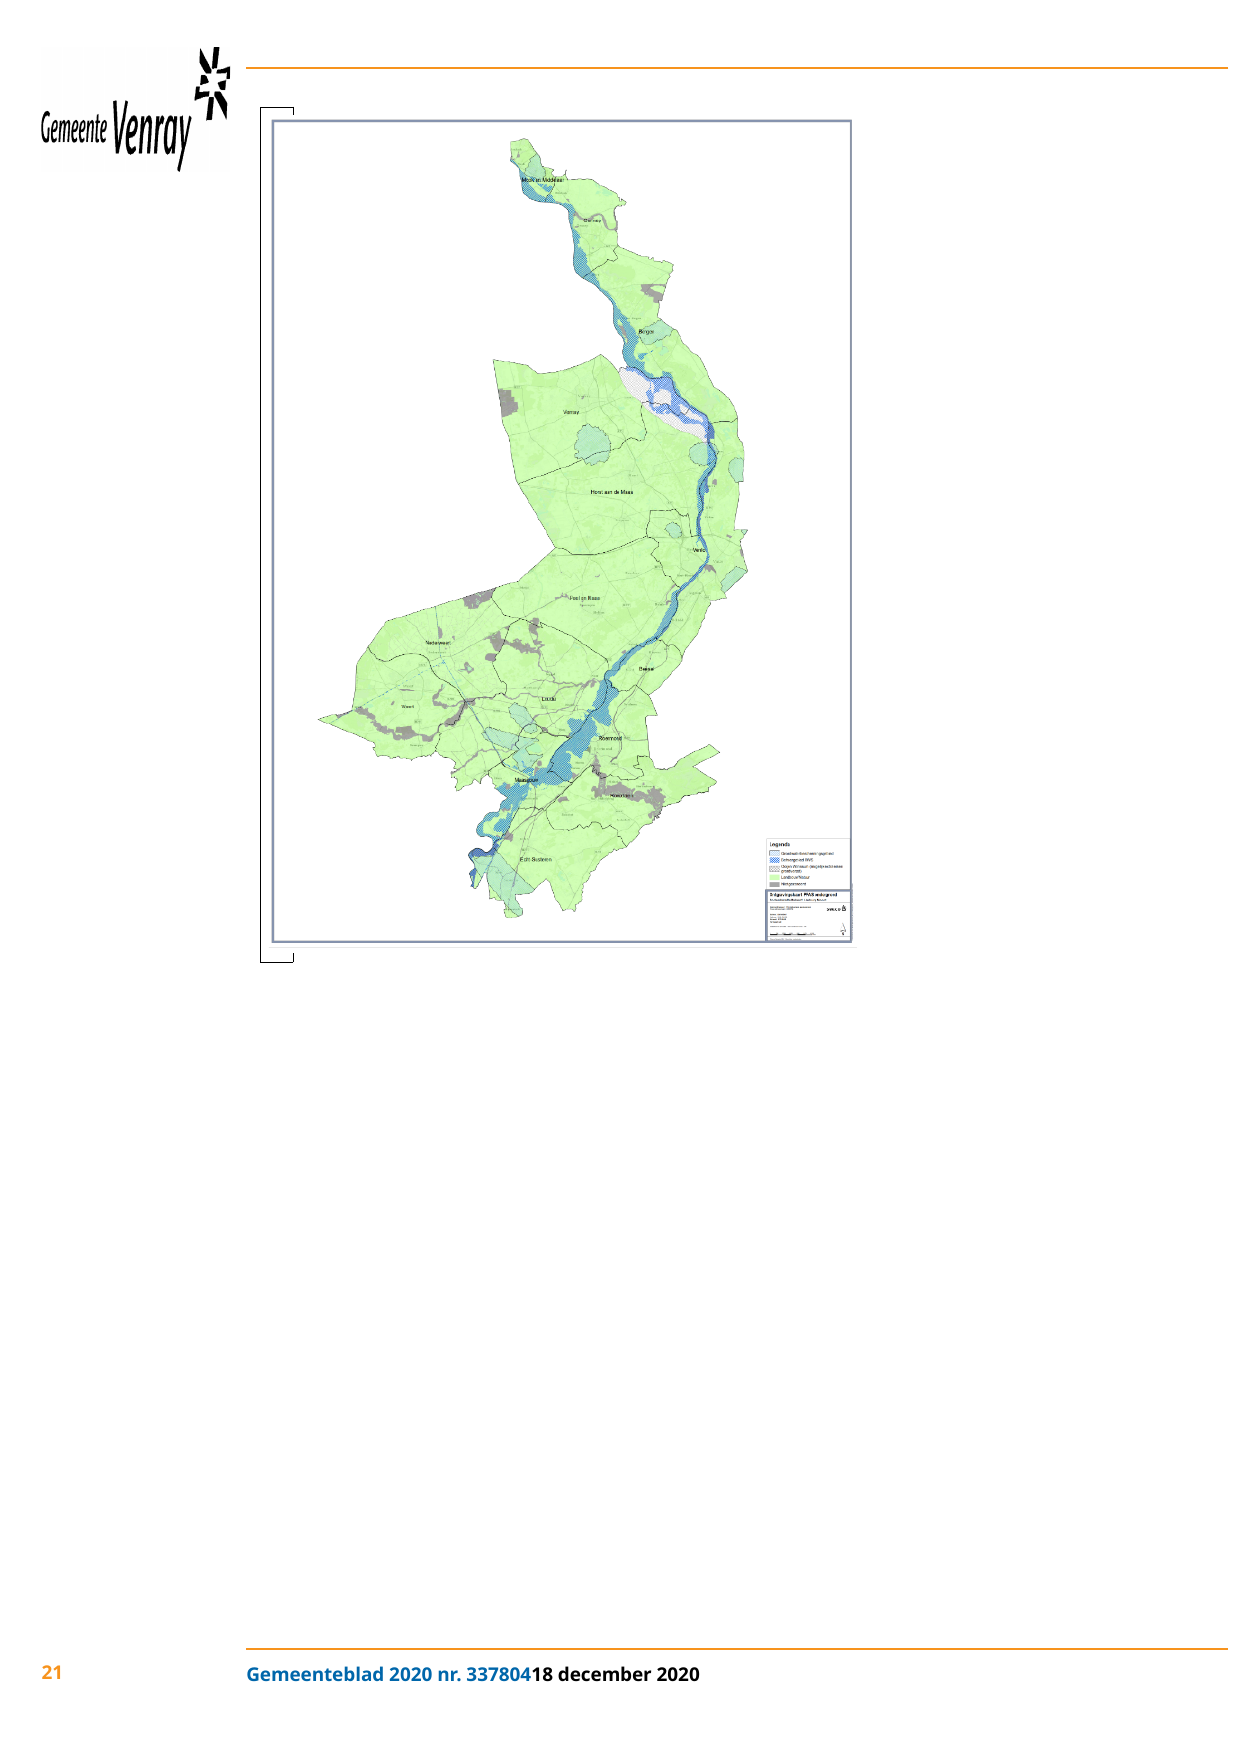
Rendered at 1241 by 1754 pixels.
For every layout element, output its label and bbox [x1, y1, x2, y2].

picture [41, 47, 231, 172]
picture [268, 115, 860, 953]
